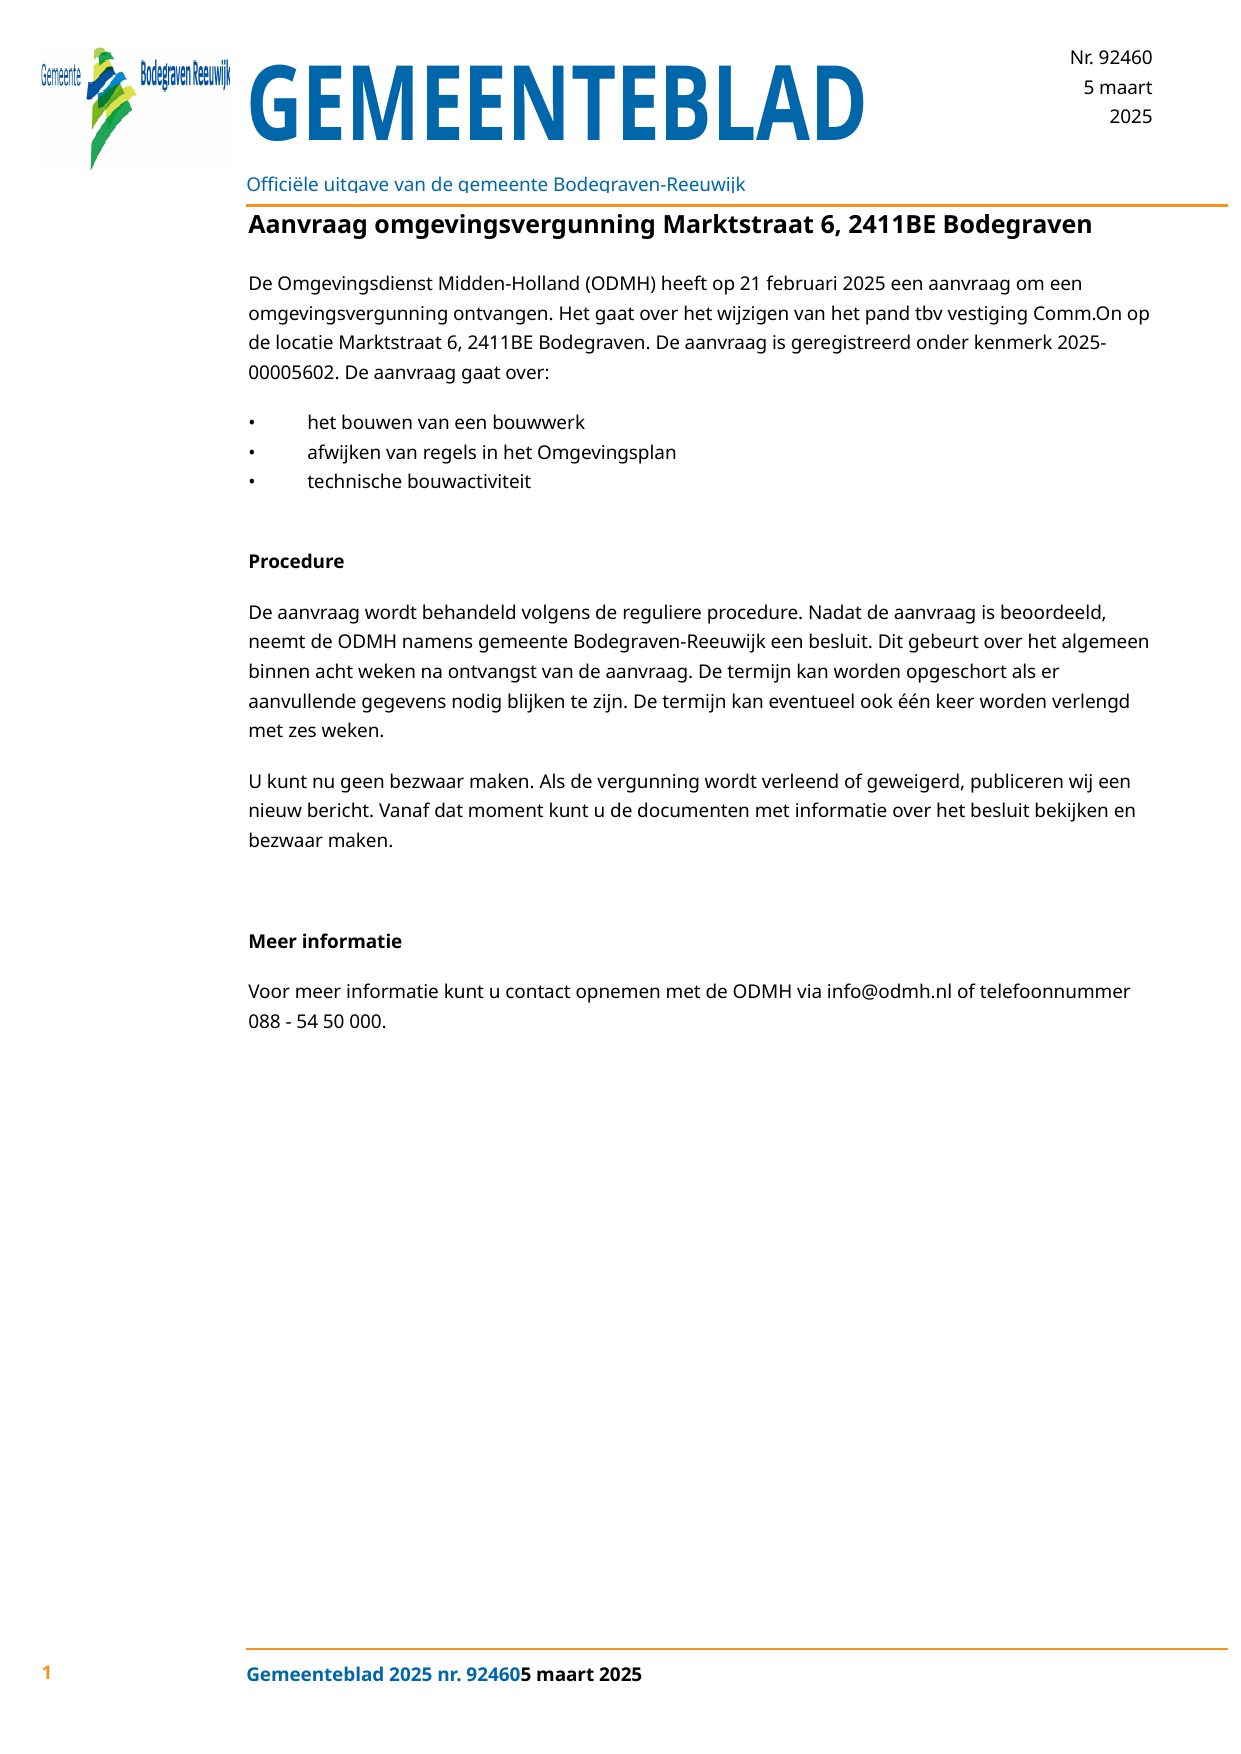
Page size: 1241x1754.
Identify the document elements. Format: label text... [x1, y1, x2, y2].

text Procedure [248, 549, 1152, 574]
picture [41, 47, 231, 172]
text De aanvraag wordt behandeld volgens de reguliere procedure. Nadat de aanvraag is beoordeeld, neemt de ODMH namens gemeente Bodegraven-Reeuwijk een besluit. Dit gebeurt over het algemeen binnen acht weken na ontvangst van de aanvraag. De termijn kan worden opgeschort als er aanvullende gegevens nodig blijken te zijn. De termijn kan eventueel ook één keer worden verlengd met zes weken. [248, 599, 1152, 743]
text Voor meer informatie kunt u contact opnemen met de ODMH via info@odmh.nl of telefoonnummer 088 - 54 50 000. [248, 978, 1152, 1033]
list het bouwen van een bouwwerk [248, 409, 1152, 435]
text De Omgevingsdienst Midden-Holland (ODMH) heeft op 21 februari 2025 een aanvraag om een omgevingsvergunning ontvangen. Het gaat over het wijzigen van het pand tbv vestiging Comm.On op de locatie Marktstraat 6, 2411BE Bodegraven. De aanvraag is geregistreerd onder kenmerk 2025-00005602. De aanvraag gaat over: [248, 270, 1152, 385]
text Aanvraag omgevingsvergunning Marktstraat 6, 2411BE Bodegraven [248, 207, 1152, 241]
text Meer informatie [248, 928, 1152, 953]
list technische bouwactiviteit [248, 469, 1152, 494]
list afwijken van regels in het Omgevingsplan [248, 439, 1152, 465]
text U kunt nu geen bezwaar maken. Als de vergunning wordt verleend of geweigerd, publiceren wij een nieuw bericht. Vanaf dat moment kunt u de documenten met informatie over het besluit bekijken en bezwaar maken. [248, 768, 1152, 853]
